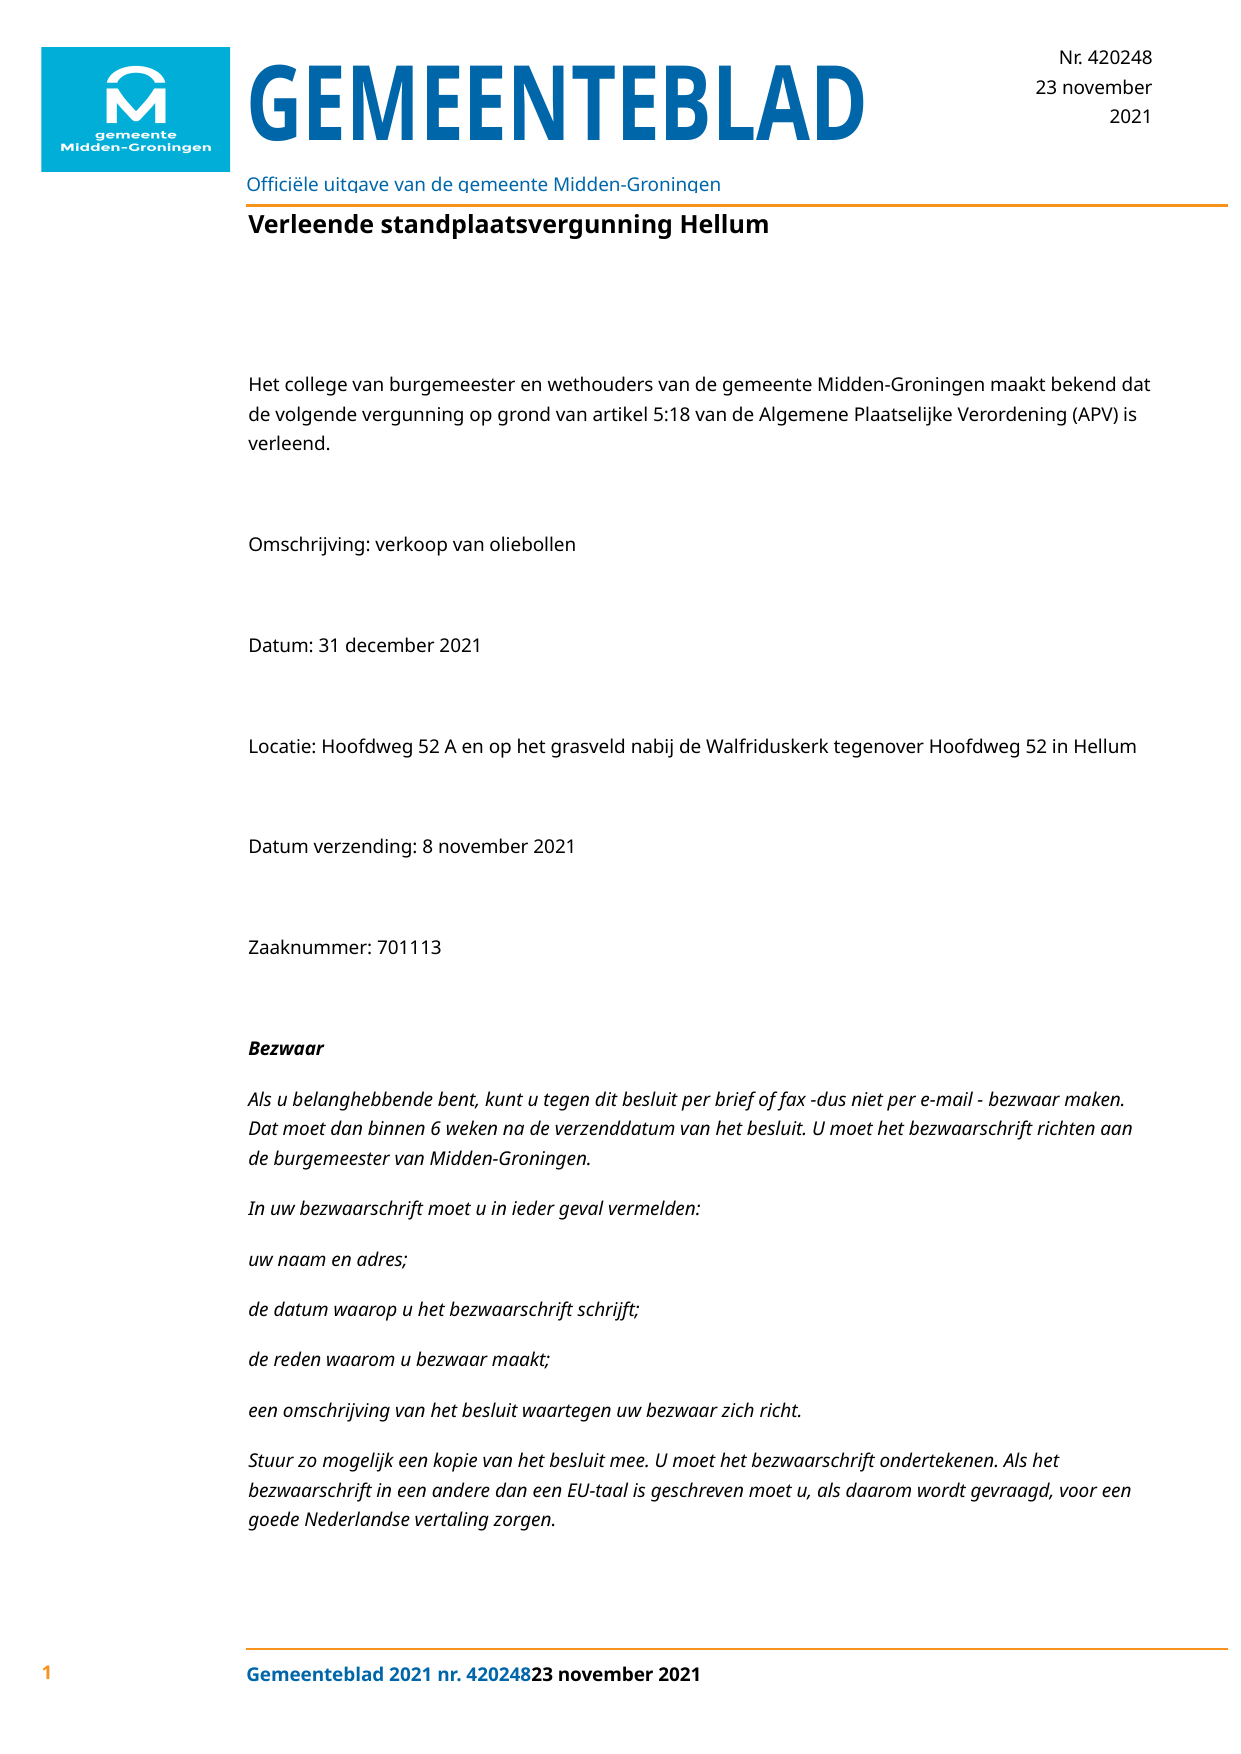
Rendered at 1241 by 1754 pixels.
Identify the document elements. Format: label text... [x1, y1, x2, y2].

text Verleende standplaatsvergunning Hellum [248, 207, 1152, 241]
picture [184, 146, 190, 153]
text de datum waarop u het bezwaarschrift schrijft; [248, 1296, 1152, 1322]
picture [107, 89, 165, 122]
text Omschrijving: verkoop van oliebollen [248, 531, 1152, 557]
text een omschrijving van het besluit waartegen uw bezwaar zich richt. [248, 1397, 1152, 1423]
text Datum verzending: 8 november 2021 [248, 834, 1152, 859]
text In uw bezwaarschrift moet u in ieder geval vermelden: [248, 1195, 1152, 1221]
text Locatie: Hoofdweg 52 A en op het grasveld nabij de Walfriduskerk tegenover Hoofdweg 52 in Hellum [248, 733, 1152, 758]
text Zaaknummer: 701113 [248, 934, 1152, 960]
text de reden waarom u bezwaar maakt; [248, 1347, 1152, 1372]
picture [108, 66, 164, 82]
text Het college van burgemeester en wethouders van de gemeente Midden-Groningen maakt bekend dat de volgende vergunning op grond van artikel 5:18 van de Algemene Plaatselijke Verordening (APV) is verleend. [248, 371, 1152, 456]
text Stuur zo mogelijk een kopie van het besluit mee. U moet het bezwaarschrift ondertekenen. Als het bezwaarschrift in een andere dan een EU-taal is geschreven moet u, als daarom wordt gevraagd, voor een goede Nederlandse vertaling zorgen. [248, 1447, 1152, 1532]
text Datum: 31 december 2021 [248, 632, 1152, 658]
text Als u belanghebbende bent, kunt u tegen dit besluit per brief of fax -dus niet per e-mail - bezwaar maken. Dat moet dan binnen 6 weken na de verzenddatum van het besluit. U moet het bezwaarschrift richten aan de burgemeester van Midden-Groningen. [248, 1086, 1152, 1171]
text Bezwaar [248, 1035, 1152, 1061]
text uw naam en adres; [248, 1246, 1152, 1271]
